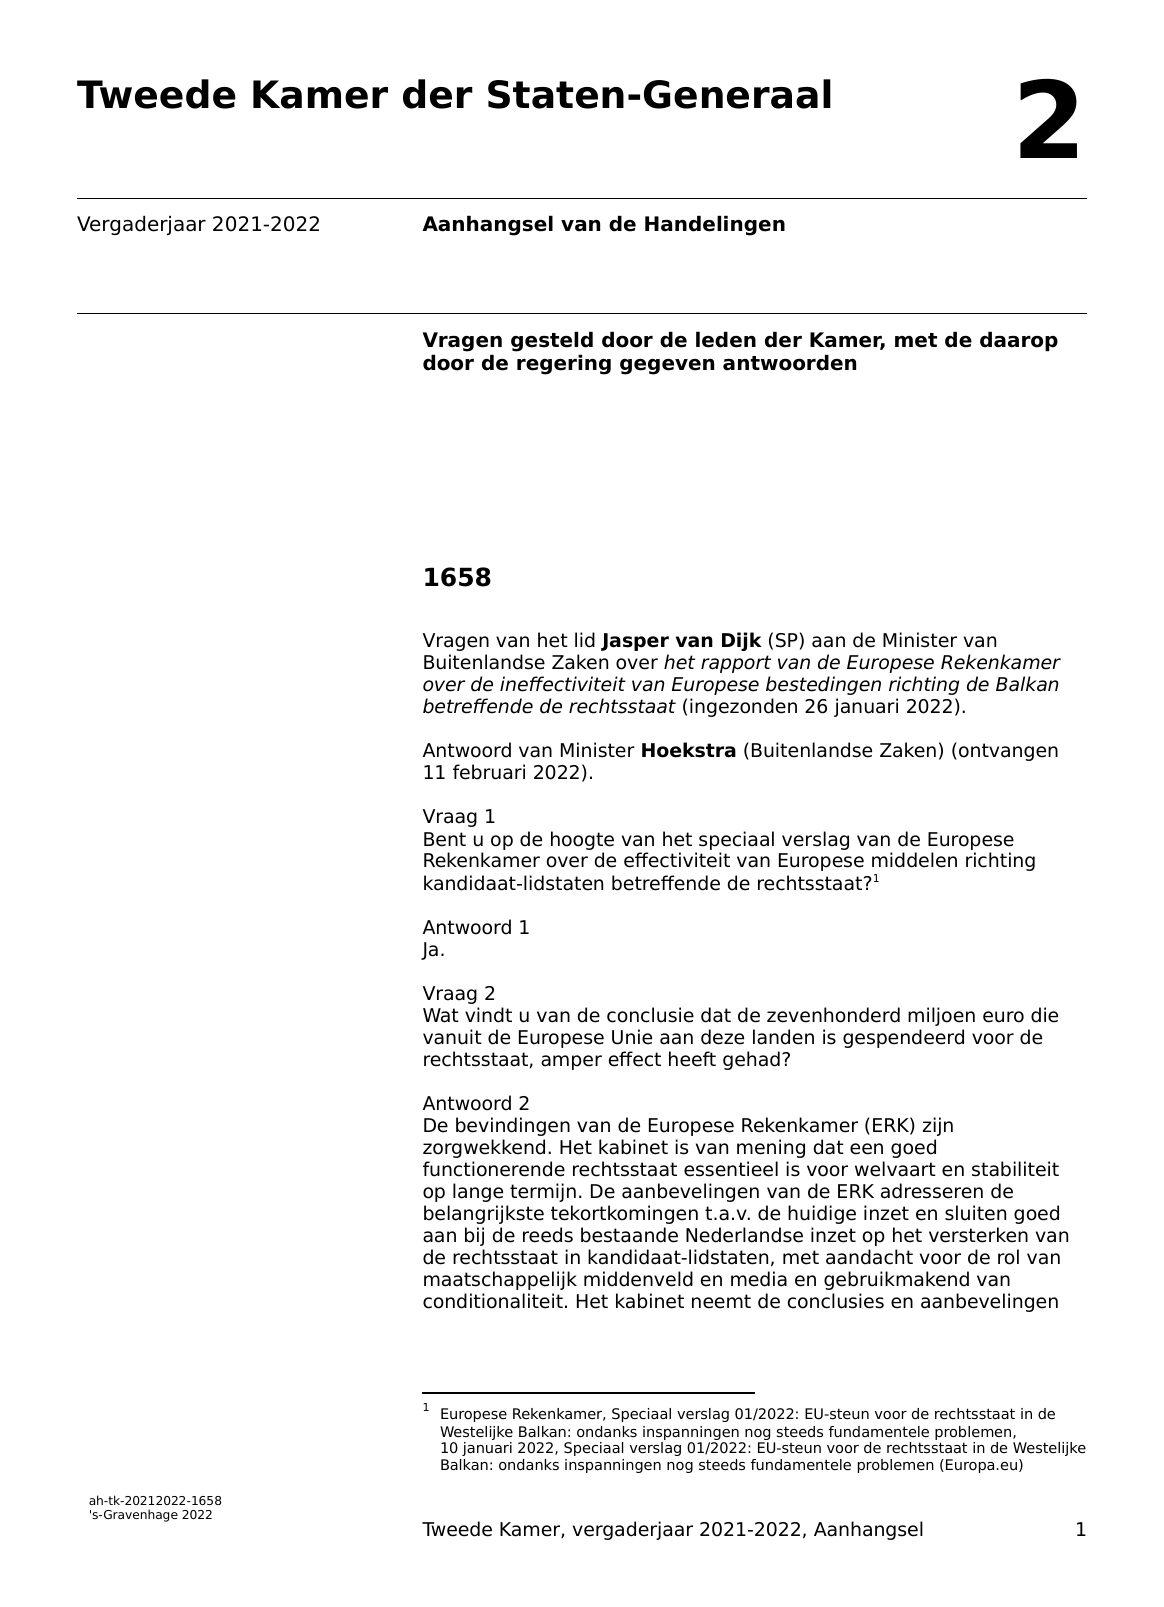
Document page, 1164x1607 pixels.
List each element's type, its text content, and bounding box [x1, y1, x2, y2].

table_cell [77, 314, 422, 375]
text Ja. [422, 938, 1087, 961]
text ah-tk-20212022-1658 [88, 1494, 323, 1508]
table_cell Aanhangsel van de Handelingen [422, 199, 1087, 313]
text Antwoord van Minister Hoekstra (Buitenlandse Zaken) (ontvangen 11 februari 2022). [422, 740, 1087, 784]
text Wat vindt u van de conclusie dat de zevenhonderd miljoen euro die vanuit de Europese Unie aan deze landen is gespendeerd voor de rechtsstaat, amper effect heeft gehad? [422, 1005, 1087, 1071]
text Europese Rekenkamer, Speciaal verslag 01/2022: EU-steun voor de rechtsstaat in de Westelijke Balkan: ondanks inspanningen nog steeds fundamentele problemen, 10 januari 2022, Speciaal verslag 01/2022: EU-steun voor de rechtsstaat in de Westelijke Balkan: ondanks inspanningen nog steeds fundamentele problemen (Europa.eu) [422, 1402, 1087, 1474]
text Antwoord 1 [422, 917, 1087, 938]
text Bent u op de hoogte van het speciaal verslag van de Europese Rekenkamer over de effectiviteit van Europese middelen richting kandidaat-lidstaten betreffende de rechtsstaat? [422, 828, 1087, 894]
text 's-Gravenhage 2022 [88, 1508, 323, 1522]
text De bevindingen van de Europese Rekenkamer (ERK) zijn zorgwekkend. Het kabinet is van mening dat een goed functionerende rechtsstaat essentieel is voor welvaart en stabiliteit op lange termijn. De aanbevelingen van de ERK adresseren de belangrijkste tekortkomingen t.a.v. de huidige inzet en sluiten goed aan bij de reeds bestaande Nederlandse inzet op het versterken van de rechtsstaat in kandidaat-lidstaten, met aandacht voor de rol van maatschappelijk middenveld en media en gebruikmakend van conditionaliteit. Het kabinet neemt de conclusies en aanbevelingen [422, 1115, 1087, 1313]
text Vraag 1 [422, 806, 1087, 828]
text 1658 [422, 563, 1087, 592]
table_cell Vragen gesteld door de leden der Kamer, met de daarop door de regering gegeven antwoorden [422, 314, 1087, 375]
text Vraag 2 [422, 983, 1087, 1005]
table_cell Vergaderjaar 2021-2022 [77, 199, 422, 313]
text Vragen van het lid Jasper van Dijk (SP) aan de Minister van Buitenlandse Zaken over het rapport van de Europese Rekenkamer over de ineffectiviteit van Europese bestedingen richting de Balkan betreffende de rechtsstaat (ingezonden 26 januari 2022). [422, 630, 1087, 718]
text Antwoord 2 [422, 1093, 1087, 1115]
table_header Tweede Kamer der Staten-Generaal [77, 59, 886, 198]
table_header 2 [886, 59, 1087, 198]
